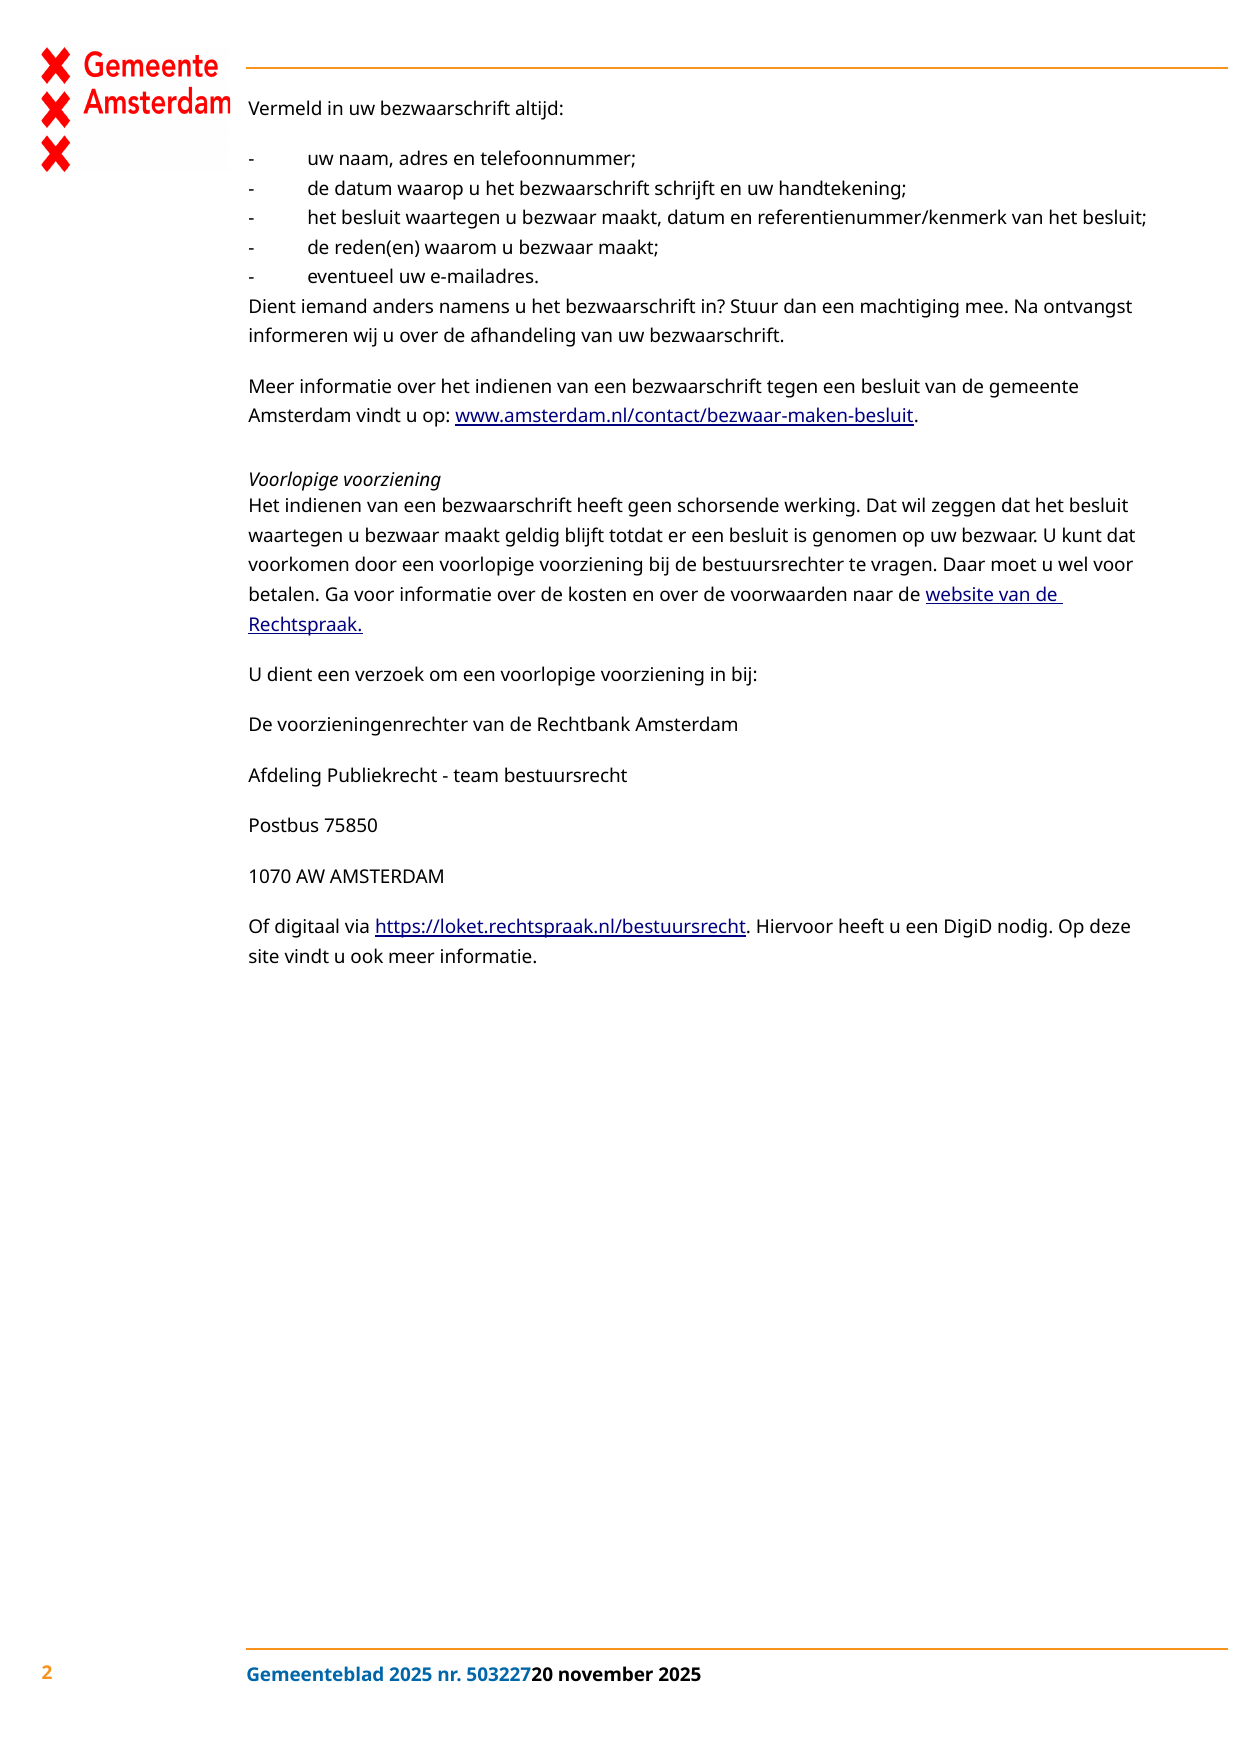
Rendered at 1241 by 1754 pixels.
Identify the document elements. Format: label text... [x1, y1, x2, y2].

text Vermeld in uw bezwaarschrift altijd: [248, 95, 1152, 121]
text U dient een verzoek om een voorlopige voorziening in bij: [248, 661, 1152, 687]
text Afdeling Publiekrecht - team bestuursrecht [248, 762, 1152, 788]
list de reden(en) waarom u bezwaar maakt; [248, 234, 1152, 260]
text De voorzieningenrechter van de Rechtbank Amsterdam [248, 712, 1152, 737]
list de datum waarop u het bezwaarschrift schrijft en uw handtekening; [248, 175, 1152, 201]
text Het indienen van een bezwaarschrift heeft geen schorsende werking. Dat wil zeggen dat het besluit waartegen u bezwaar maakt geldig blijft totdat er een besluit is genomen op uw bezwaar. U kunt dat voorkomen door een voorlopige voorziening bij de bestuursrechter te vragen. Daar moet u wel voor betalen. Ga voor informatie over de kosten en over de voorwaarden naar de website van de Rechtspraak. [248, 492, 1152, 636]
text 1070 AW AMSTERDAM [248, 863, 1152, 888]
list uw naam, adres en telefoonnummer; [248, 145, 1152, 171]
picture [41, 47, 231, 172]
text Meer informatie over het indienen van een bezwaarschrift tegen een besluit van de gemeente Amsterdam vindt u op: www.amsterdam.nl/contact/bezwaar-maken-besluit. [248, 373, 1152, 428]
list eventueel uw e-mailadres. [248, 263, 1152, 289]
text Of digitaal via https://loket.rechtspraak.nl/bestuursrecht. Hiervoor heeft u een DigiD nodig. Op deze site vindt u ook meer informatie. [248, 913, 1152, 968]
text Voorlopige voorziening [248, 467, 1152, 492]
list het besluit waartegen u bezwaar maakt, datum en referentienummer/kenmerk van het besluit; [248, 204, 1152, 230]
text Dient iemand anders namens u het bezwaarschrift in? Stuur dan een machtiging mee. Na ontvangst informeren wij u over de afhandeling van uw bezwaarschrift. [248, 293, 1152, 348]
text Postbus 75850 [248, 812, 1152, 838]
